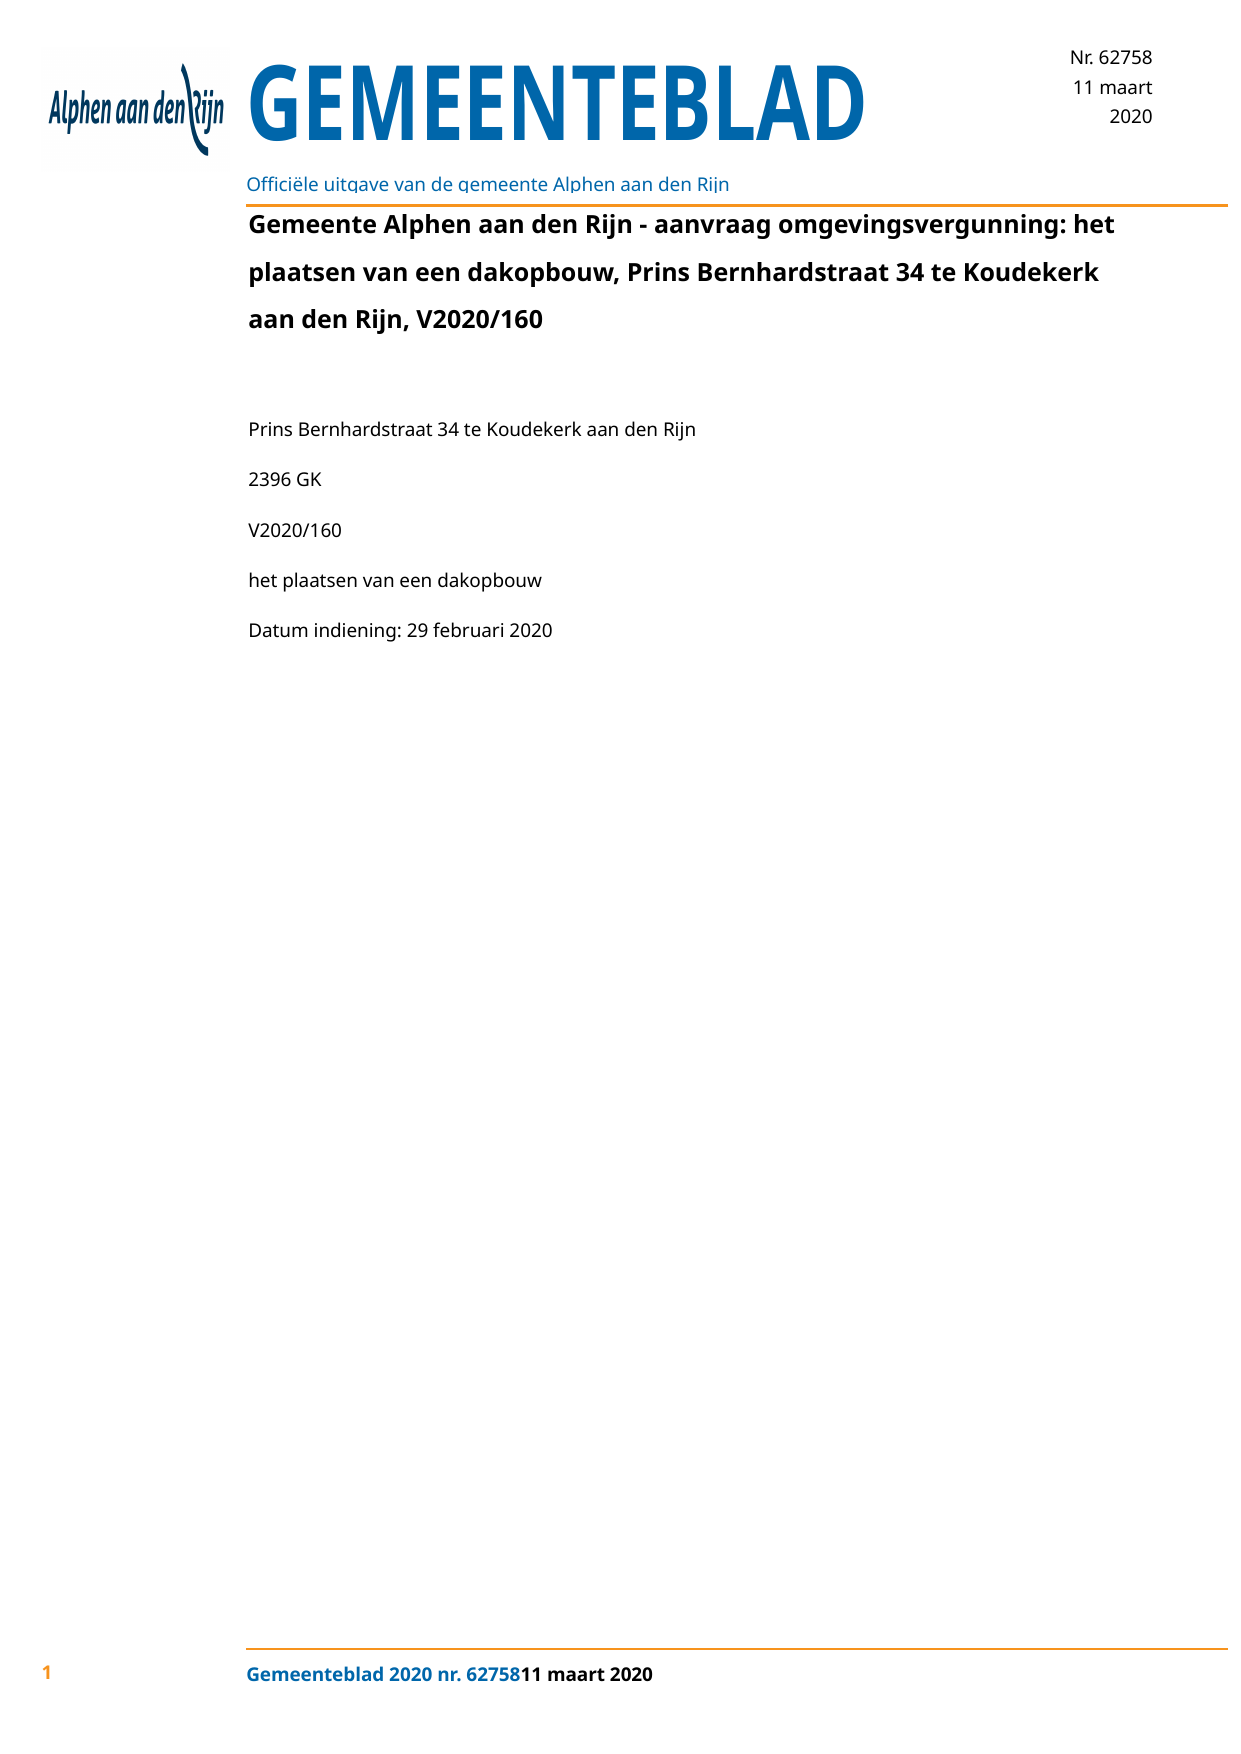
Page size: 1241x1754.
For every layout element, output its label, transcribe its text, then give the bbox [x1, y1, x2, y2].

text Datum indiening: 29 februari 2020 [248, 618, 1152, 643]
picture [41, 47, 231, 172]
text V2020/160 [248, 517, 1152, 542]
text 2396 GK [248, 466, 1152, 492]
text het plaatsen van een dakopbouw [248, 567, 1152, 593]
text Gemeente Alphen aan den Rijn - aanvraag omgevingsvergunning: het plaatsen van een dakopbouw, Prins Bernhardstraat 34 te Koudekerk aan den Rijn, V2020/160 [248, 207, 1152, 336]
text Prins Bernhardstraat 34 te Koudekerk aan den Rijn [248, 416, 1152, 442]
